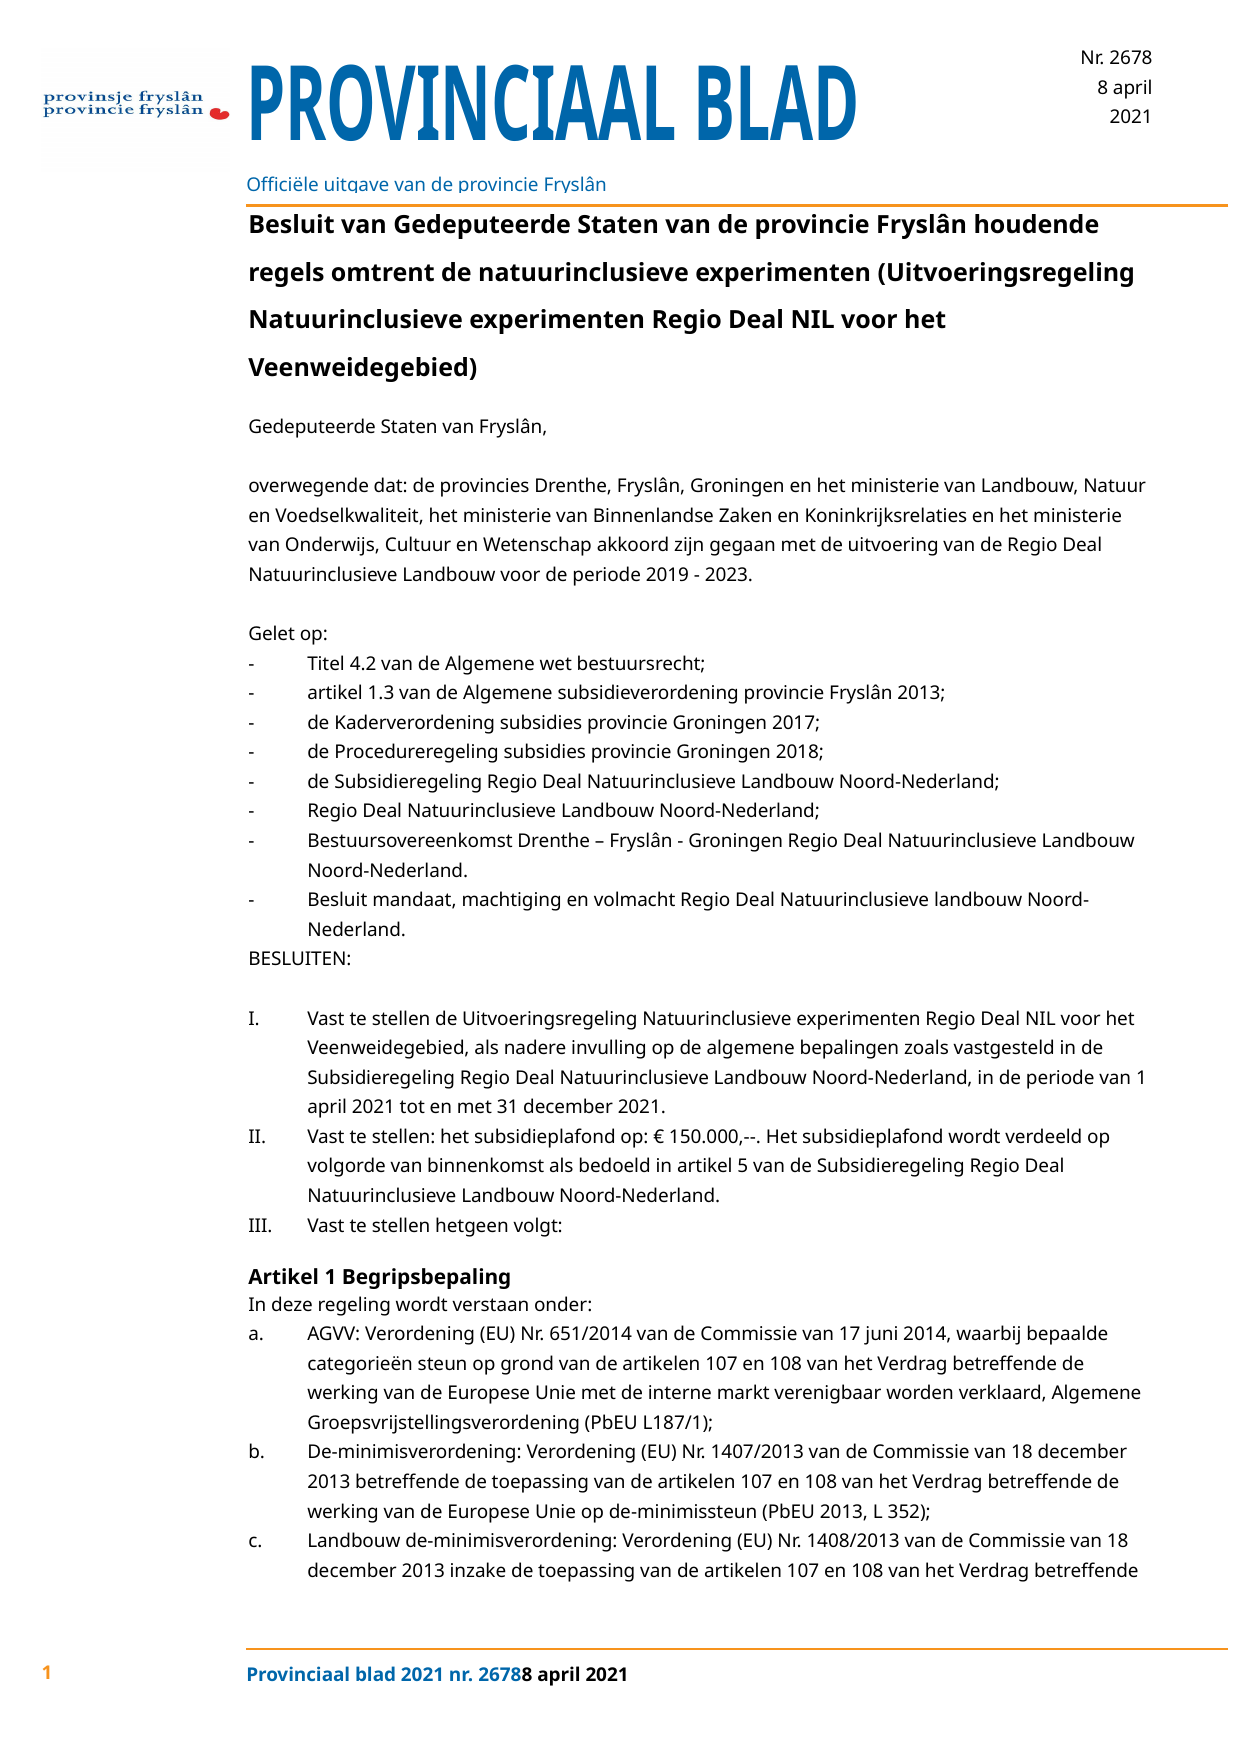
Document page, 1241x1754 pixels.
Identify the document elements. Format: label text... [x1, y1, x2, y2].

picture [41, 47, 231, 172]
list Regio Deal Natuurinclusieve Landbouw Noord-Nederland; [248, 798, 1152, 823]
list Vast te stellen de Uitvoeringsregeling Natuurinclusieve experimenten Regio Deal NIL voor het Veenweidegebied, als nadere invulling op de algemene bepalingen zoals vastgesteld in de Subsidieregeling Regio Deal Natuurinclusieve Landbouw Noord-Nederland, in de periode van 1 april 2021 tot en met 31 december 2021. [248, 1005, 1152, 1119]
list Landbouw de-minimisverordening: Verordening (EU) Nr. 1408/2013 van de Commissie van 18 december 2013 inzake de toepassing van de artikelen 107 en 108 van het Verdrag betreffende [248, 1527, 1152, 1583]
text Artikel 1 Begripsbepaling [248, 1262, 1152, 1291]
list Vast te stellen hetgeen volgt: [248, 1212, 1152, 1238]
text In deze regeling wordt verstaan onder: [248, 1291, 1152, 1316]
list AGVV: Verordening (EU) Nr. 651/2014 van de Commissie van 17 juni 2014, waarbij bepaalde categorieën steun op grond van de artikelen 107 en 108 van het Verdrag betreffende de werking van de Europese Unie met de interne markt verenigbaar worden verklaard, Algemene Groepsvrijstellingsverordening (PbEU L187/1); [248, 1320, 1152, 1435]
list Bestuursovereenkomst Drenthe – Fryslân - Groningen Regio Deal Natuurinclusieve Landbouw Noord-Nederland. [248, 827, 1152, 883]
list de Kaderverordening subsidies provincie Groningen 2017; [248, 709, 1152, 735]
text Besluit van Gedeputeerde Staten van de provincie Fryslân houdende regels omtrent de natuurinclusieve experimenten (Uitvoeringsregeling Natuurinclusieve experimenten Regio Deal NIL voor het Veenweidegebied) [248, 207, 1152, 384]
text overwegende dat: de provincies Drenthe, Fryslân, Groningen en het ministerie van Landbouw, Natuur en Voedselkwaliteit, het ministerie van Binnenlandse Zaken en Koninkrijksrelaties en het ministerie van Onderwijs, Cultuur en Wetenschap akkoord zijn gegaan met de uitvoering van de Regio Deal Natuurinclusieve Landbouw voor de periode 2019 - 2023. [248, 472, 1152, 587]
list Vast te stellen: het subsidieplafond op: € 150.000,--. Het subsidieplafond wordt verdeeld op volgorde van binnenkomst als bedoeld in artikel 5 van de Subsidieregeling Regio Deal Natuurinclusieve Landbouw Noord-Nederland. [248, 1123, 1152, 1208]
list de Subsidieregeling Regio Deal Natuurinclusieve Landbouw Noord-Nederland; [248, 768, 1152, 794]
text Gedeputeerde Staten van Fryslân, [248, 413, 1152, 439]
text Gelet op: [248, 620, 1152, 646]
list Besluit mandaat, machtiging en volmacht Regio Deal Natuurinclusieve landbouw Noord-Nederland. [248, 886, 1152, 942]
list de Procedureregeling subsidies provincie Groningen 2018; [248, 738, 1152, 764]
text BESLUITEN: [248, 946, 1152, 971]
list De-minimisverordening: Verordening (EU) Nr. 1407/2013 van de Commissie van 18 december 2013 betreffende de toepassing van de artikelen 107 en 108 van het Verdrag betreffende de werking van de Europese Unie op de-minimissteun (PbEU 2013, L 352); [248, 1439, 1152, 1523]
list artikel 1.3 van de Algemene subsidieverordening provincie Fryslân 2013; [248, 679, 1152, 705]
list Titel 4.2 van de Algemene wet bestuursrecht; [248, 650, 1152, 676]
